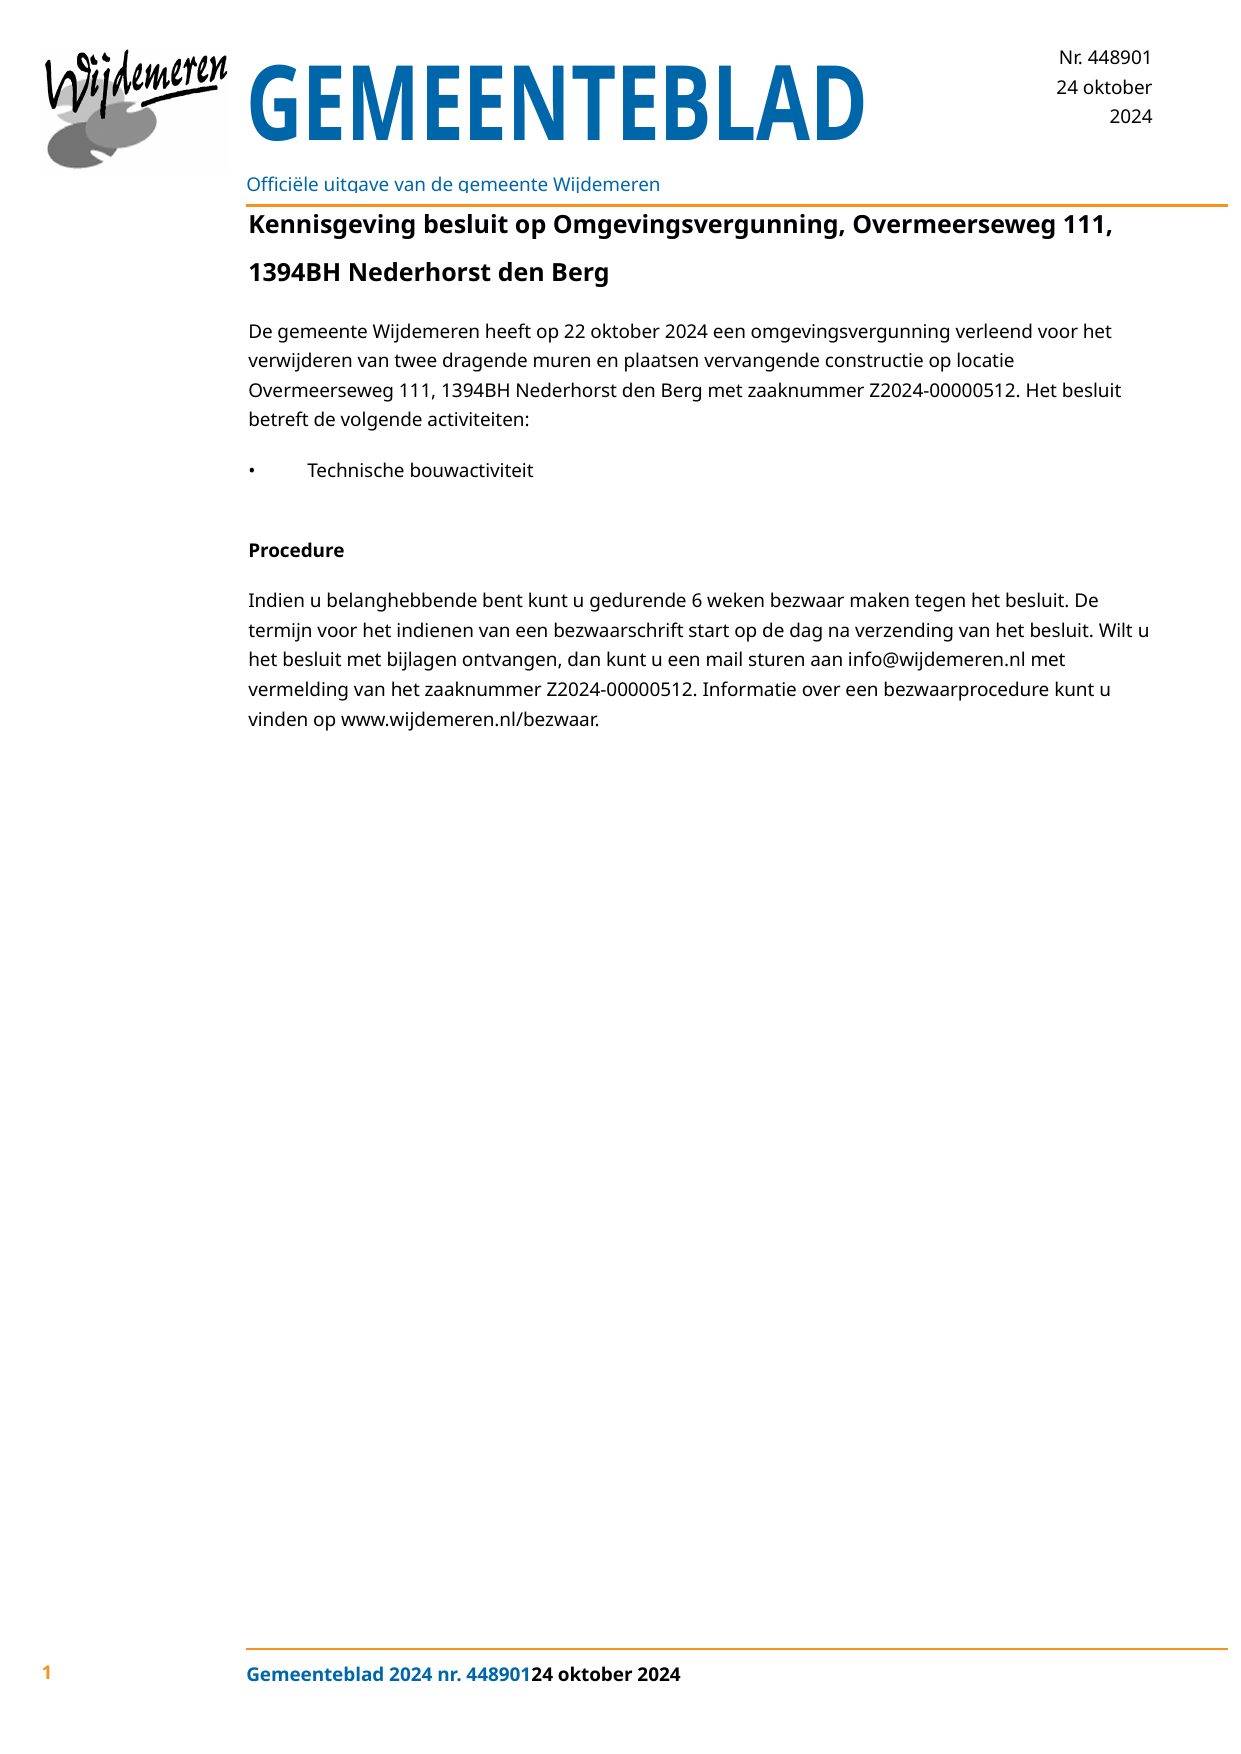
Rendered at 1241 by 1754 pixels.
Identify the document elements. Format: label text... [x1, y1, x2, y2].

text De gemeente Wijdemeren heeft op 22 oktober 2024 een omgevingsvergunning verleend voor het verwijderen van twee dragende muren en plaatsen vervangende constructie op locatie Overmeerseweg 111, 1394BH Nederhorst den Berg met zaaknummer Z2024-00000512. Het besluit betreft de volgende activiteiten: [248, 318, 1152, 432]
text Kennisgeving besluit op Omgevingsvergunning, Overmeerseweg 111, 1394BH Nederhorst den Berg [248, 207, 1152, 288]
text Indien u belanghebbende bent kunt u gedurende 6 weken bezwaar maken tegen het besluit. De termijn voor het indienen van een bezwaarschrift start op de dag na verzending van het besluit. Wilt u het besluit met bijlagen ontvangen, dan kunt u een mail sturen aan info@wijdemeren.nl met vermelding van het zaaknummer Z2024-00000512. Informatie over een bezwaarprocedure kunt u vinden op www.wijdemeren.nl/bezwaar. [248, 587, 1152, 732]
list Technische bouwactiviteit [248, 457, 1152, 483]
picture [41, 47, 231, 172]
text Procedure [248, 537, 1152, 563]
